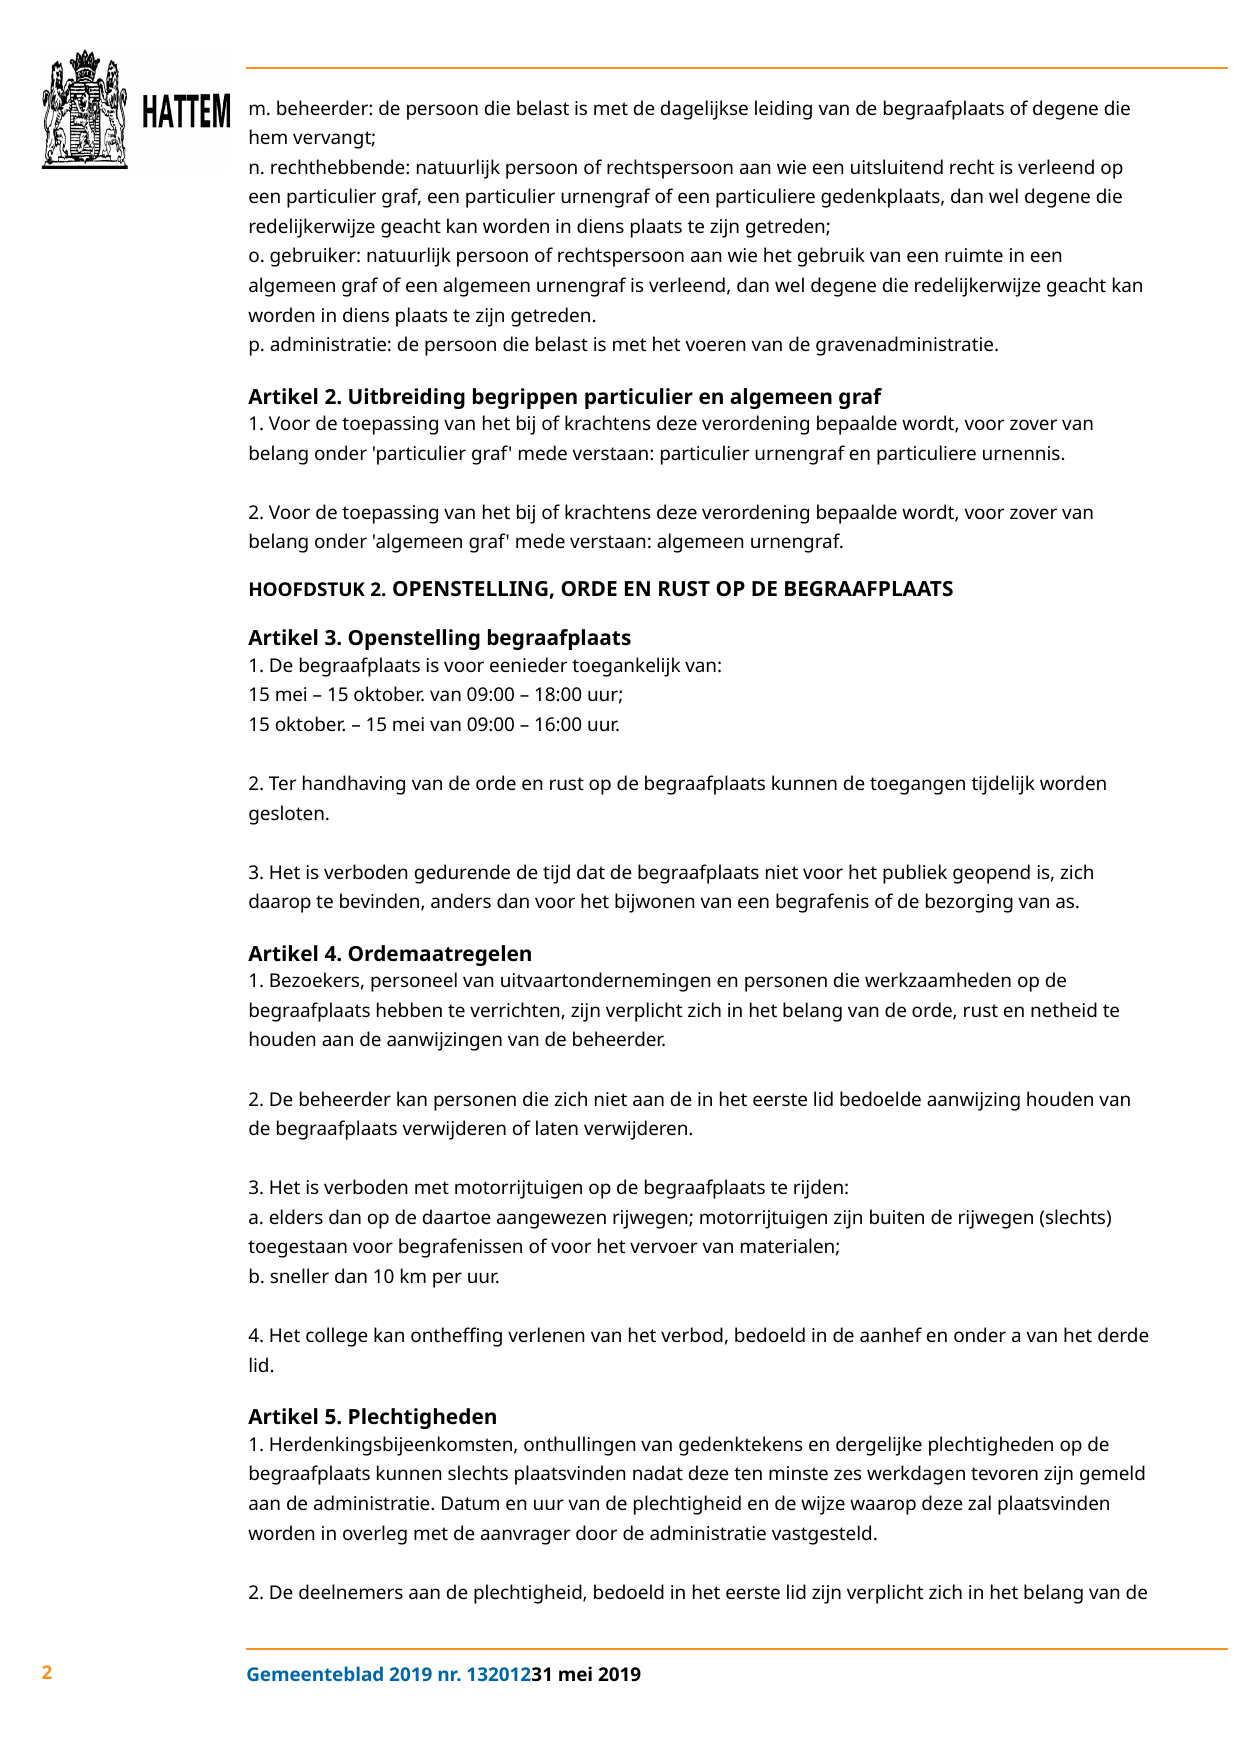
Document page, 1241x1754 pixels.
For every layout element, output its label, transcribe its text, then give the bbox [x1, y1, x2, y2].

text 15 oktober. – 15 mei van 09:00 – 16:00 uur. [248, 711, 1152, 737]
text HOOFDSTUK 2. OPENSTELLING, ORDE EN RUST OP DE BEGRAAFPLAATS [248, 574, 1152, 603]
text 2. Voor de toepassing van het bij of krachtens deze verordening bepaalde wordt, voor zover van belang onder 'algemeen graf' mede verstaan: algemeen urnengraf. [248, 499, 1152, 554]
text 4. Het college kan ontheffing verlenen van het verbod, bedoeld in de aanhef en onder a van het derde lid. [248, 1322, 1152, 1378]
text 3. Het is verboden gedurende de tijd dat de begraafplaats niet voor het publiek geopend is, zich daarop te bevinden, anders dan voor het bijwonen van een begrafenis of de bezorging van as. [248, 859, 1152, 914]
text Artikel 2. Uitbreiding begrippen particulier en algemeen graf [248, 382, 1152, 410]
text 1. Bezoekers, personeel van uitvaartondernemingen en personen die werkzaamheden op de begraafplaats hebben te verrichten, zijn verplicht zich in het belang van de orde, rust en netheid te houden aan de aanwijzingen van de beheerder. [248, 967, 1152, 1052]
text Artikel 5. Plechtigheden [248, 1402, 1152, 1431]
picture [41, 47, 231, 172]
text 1. De begraafplaats is voor eenieder toegankelijk van: [248, 652, 1152, 678]
text p. administratie: de persoon die belast is met het voeren van de gravenadministratie. [248, 331, 1152, 357]
text a. elders dan op de daartoe aangewezen rijwegen; motorrijtuigen zijn buiten de rijwegen (slechts) toegestaan voor begrafenissen of voor het vervoer van materialen; [248, 1204, 1152, 1259]
text 2. De deelnemers aan de plechtigheid, bedoeld in het eerste lid zijn verplicht zich in het belang van de [248, 1579, 1152, 1604]
text 15 mei – 15 oktober. van 09:00 – 18:00 uur; [248, 682, 1152, 707]
text Artikel 3. Openstelling begraafplaats [248, 623, 1152, 652]
text 2. Ter handhaving van de orde en rust op de begraafplaats kunnen de toegangen tijdelijk worden gesloten. [248, 770, 1152, 826]
text 1. Herdenkingsbijeenkomsten, onthullingen van gedenktekens en dergelijke plechtigheden op de begraafplaats kunnen slechts plaatsvinden nadat deze ten minste zes werkdagen tevoren zijn gemeld aan de administratie. Datum en uur van de plechtigheid en de wijze waarop deze zal plaatsvinden worden in overleg met de aanvrager door de administratie vastgesteld. [248, 1431, 1152, 1545]
text o. gebruiker: natuurlijk persoon of rechtspersoon aan wie het gebruik van een ruimte in een algemeen graf of een algemeen urnengraf is verleend, dan wel degene die redelijkerwijze geacht kan worden in diens plaats te zijn getreden. [248, 243, 1152, 328]
text 2. De beheerder kan personen die zich niet aan de in het eerste lid bedoelde aanwijzing houden van de begraafplaats verwijderen of laten verwijderen. [248, 1086, 1152, 1141]
text n. rechthebbende: natuurlijk persoon of rechtspersoon aan wie een uitsluitend recht is verleend op een particulier graf, een particulier urnengraf of een particuliere gedenkplaats, dan wel degene die redelijkerwijze geacht kan worden in diens plaats te zijn getreden; [248, 154, 1152, 239]
text b. sneller dan 10 km per uur. [248, 1263, 1152, 1289]
text 3. Het is verboden met motorrijtuigen op de begraafplaats te rijden: [248, 1174, 1152, 1200]
text Artikel 4. Ordemaatregelen [248, 939, 1152, 967]
text m. beheerder: de persoon die belast is met de dagelijkse leiding van de begraafplaats of degene die hem vervangt; [248, 95, 1152, 150]
text 1. Voor de toepassing van het bij of krachtens deze verordening bepaalde wordt, voor zover van belang onder 'particulier graf' mede verstaan: particulier urnengraf en particuliere urnennis. [248, 410, 1152, 466]
